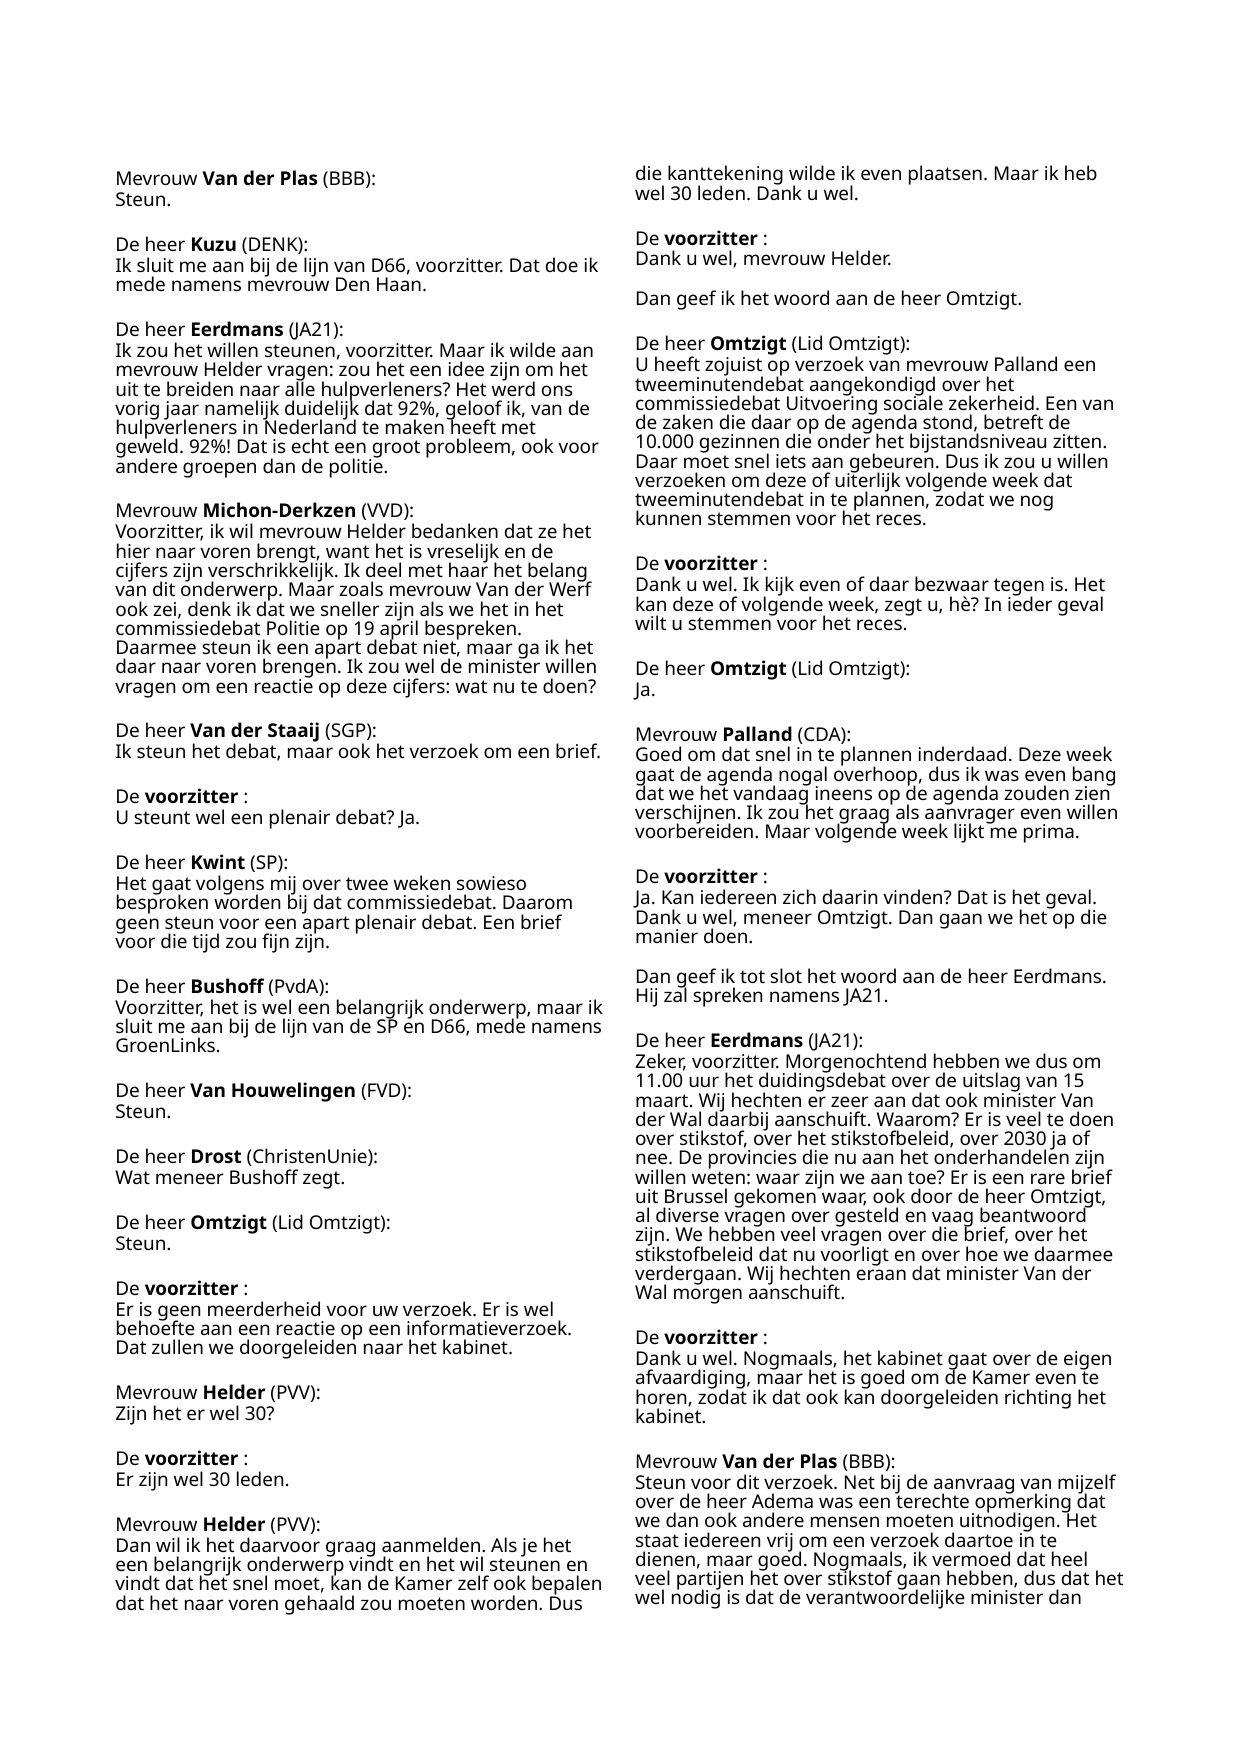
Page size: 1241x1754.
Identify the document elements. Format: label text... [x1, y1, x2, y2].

text Er is geen meerderheid voor uw verzoek. Er is wel behoefte aan een reactie op een informatieverzoek. Dat zullen we doorgeleiden naar het kabinet. [115, 1301, 605, 1358]
text De voorzitter : [635, 864, 1125, 889]
text U steunt wel een plenair debat? Ja. [115, 809, 605, 828]
text De voorzitter : [635, 551, 1125, 576]
text Ja. Kan iedereen zich daarin vinden? Dat is het geval. Dank u wel, meneer Omtzigt. Dan gaan we het op die manier doen. [635, 889, 1125, 947]
text Er zijn wel 30 leden. [115, 1471, 605, 1490]
text Mevrouw Van der Plas (BBB): [635, 1448, 1125, 1474]
text Wat meneer Bushoff zegt. [115, 1169, 605, 1188]
text Ja. [635, 681, 1125, 700]
text Zijn het er wel 30? [115, 1405, 605, 1424]
text U heeft zojuist op verzoek van mevrouw Palland een tweeminutendebat aangekondigd over het commissiedebat Uitvoering sociale zekerheid. Een van de zaken die daar op de agenda stond, betreft de 10.000 gezinnen die onder het bijstandsniveau zitten. Daar moet snel iets aan gebeuren. Dus ik zou u willen verzoeken om deze of uiterlijk volgende week dat tweeminutendebat in te plannen, zodat we nog kunnen stemmen voor het reces. [635, 356, 1125, 530]
text De voorzitter : [635, 1324, 1125, 1350]
text De heer Omtzigt (Lid Omtzigt): [115, 1209, 605, 1235]
text Mevrouw Helder (PVV): [115, 1511, 605, 1537]
text Mevrouw Van der Plas (BBB): [115, 165, 605, 191]
text Steun. [115, 1235, 605, 1254]
text Mevrouw Palland (CDA): [635, 721, 1125, 746]
text Mevrouw Helder (PVV): [115, 1379, 605, 1405]
text Dan wil ik het daarvoor graag aanmelden. Als je het een belangrijk onderwerp vindt en het wil steunen en vindt dat het snel moet, kan de Kamer zelf ook bepalen dat het naar voren gehaald zou moeten worden. Dus [115, 1537, 605, 1614]
text Dan geef ik tot slot het woord aan de heer Eerdmans. Hij zal spreken namens JA21. [635, 968, 1125, 1006]
text Het gaat volgens mij over twee weken sowieso besproken worden bij dat commissiedebat. Daarom geen steun voor een apart plenair debat. Een brief voor die tijd zou fijn zijn. [115, 875, 605, 952]
text De voorzitter : [115, 783, 605, 809]
text De heer Drost (ChristenUnie): [115, 1143, 605, 1169]
text Dank u wel. Nogmaals, het kabinet gaat over de eigen afvaardiging, maar het is goed om de Kamer even te horen, zodat ik dat ook kan doorgeleiden richting het kabinet. [635, 1350, 1125, 1427]
text De heer Kuzu (DENK): [115, 231, 605, 257]
text De heer Eerdmans (JA21): [635, 1027, 1125, 1053]
text Dank u wel, mevrouw Helder. [635, 250, 1125, 270]
text die kanttekening wilde ik even plaatsen. Maar ik heb wel 30 leden. Dank u wel. [635, 165, 1125, 204]
text De heer Bushoff (PvdA): [115, 973, 605, 999]
text De heer Omtzigt (Lid Omtzigt): [635, 655, 1125, 681]
text Ik steun het debat, maar ook het verzoek om een brief. [115, 743, 605, 763]
text Mevrouw Michon-Derkzen (VVD): [115, 498, 605, 523]
text Goed om dat snel in te plannen inderdaad. Deze week gaat de agenda nogal overhoop, dus ik was even bang dat we het vandaag ineens op de agenda zouden zien verschijnen. Ik zou het graag als aanvrager even willen voorbereiden. Maar volgende week lijkt me prima. [635, 746, 1125, 843]
text Ik sluit me aan bij de lijn van D66, voorzitter. Dat doe ik mede namens mevrouw Den Haan. [115, 257, 605, 295]
text Steun voor dit verzoek. Net bij de aanvraag van mijzelf over de heer Adema was een terechte opmerking dat we dan ook andere mensen moeten uitnodigen. Het staat iedereen vrij om een verzoek daartoe in te dienen, maar goed. Nogmaals, ik vermoed dat heel veel partijen het over stikstof gaan hebben, dus dat het wel nodig is dat de verantwoordelijke minister dan [635, 1474, 1125, 1609]
text De heer Omtzigt (Lid Omtzigt): [635, 331, 1125, 356]
text De heer Van der Staaij (SGP): [115, 718, 605, 743]
text Ik zou het willen steunen, voorzitter. Maar ik wilde aan mevrouw Helder vragen: zou het een idee zijn om het uit te breiden naar alle hulpverleners? Het werd ons vorig jaar namelijk duidelijk dat 92%, geloof ik, van de hulpverleners in Nederland te maken heeft met geweld. 92%! Dat is echt een groot probleem, ook voor andere groepen dan de politie. [115, 342, 605, 477]
text Zeker, voorzitter. Morgenochtend hebben we dus om 11.00 uur het duidingsdebat over de uitslag van 15 maart. Wij hechten er zeer aan dat ook minister Van der Wal daarbij aanschuift. Waarom? Er is veel te doen over stikstof, over het stikstofbeleid, over 2030 ja of nee. De provincies die nu aan het onderhandelen zijn willen weten: waar zijn we aan toe? Er is een rare brief uit Brussel gekomen waar, ook door de heer Omtzigt, al diverse vragen over gesteld en vaag beantwoord zijn. We hebben veel vragen over die brief, over het stikstofbeleid dat nu voorligt en over hoe we daarmee verdergaan. Wij hechten eraan dat minister Van der Wal morgen aanschuift. [635, 1053, 1125, 1303]
text De heer Van Houwelingen (FVD): [115, 1077, 605, 1103]
text De heer Eerdmans (JA21): [115, 316, 605, 342]
text De heer Kwint (SP): [115, 849, 605, 875]
text De voorzitter : [115, 1445, 605, 1471]
text De voorzitter : [635, 225, 1125, 250]
text Steun. [115, 191, 605, 210]
text Steun. [115, 1103, 605, 1122]
text Dan geef ik het woord aan de heer Omtzigt. [635, 290, 1125, 310]
text Voorzitter, ik wil mevrouw Helder bedanken dat ze het hier naar voren brengt, want het is vreselijk en de cijfers zijn verschrikkelijk. Ik deel met haar het belang van dit onderwerp. Maar zoals mevrouw Van der Werf ook zei, denk ik dat we sneller zijn als we het in het commissiedebat Politie op 19 april bespreken. Daarmee steun ik een apart debat niet, maar ga ik het daar naar voren brengen. Ik zou wel de minister willen vragen om een reactie op deze cijfers: wat nu te doen? [115, 523, 605, 697]
text De voorzitter : [115, 1275, 605, 1301]
text Dank u wel. Ik kijk even of daar bezwaar tegen is. Het kan deze of volgende week, zegt u, hè? In ieder geval wilt u stemmen voor het reces. [635, 576, 1125, 634]
text Voorzitter, het is wel een belangrijk onderwerp, maar ik sluit me aan bij de lijn van de SP en D66, mede namens GroenLinks. [115, 999, 605, 1057]
